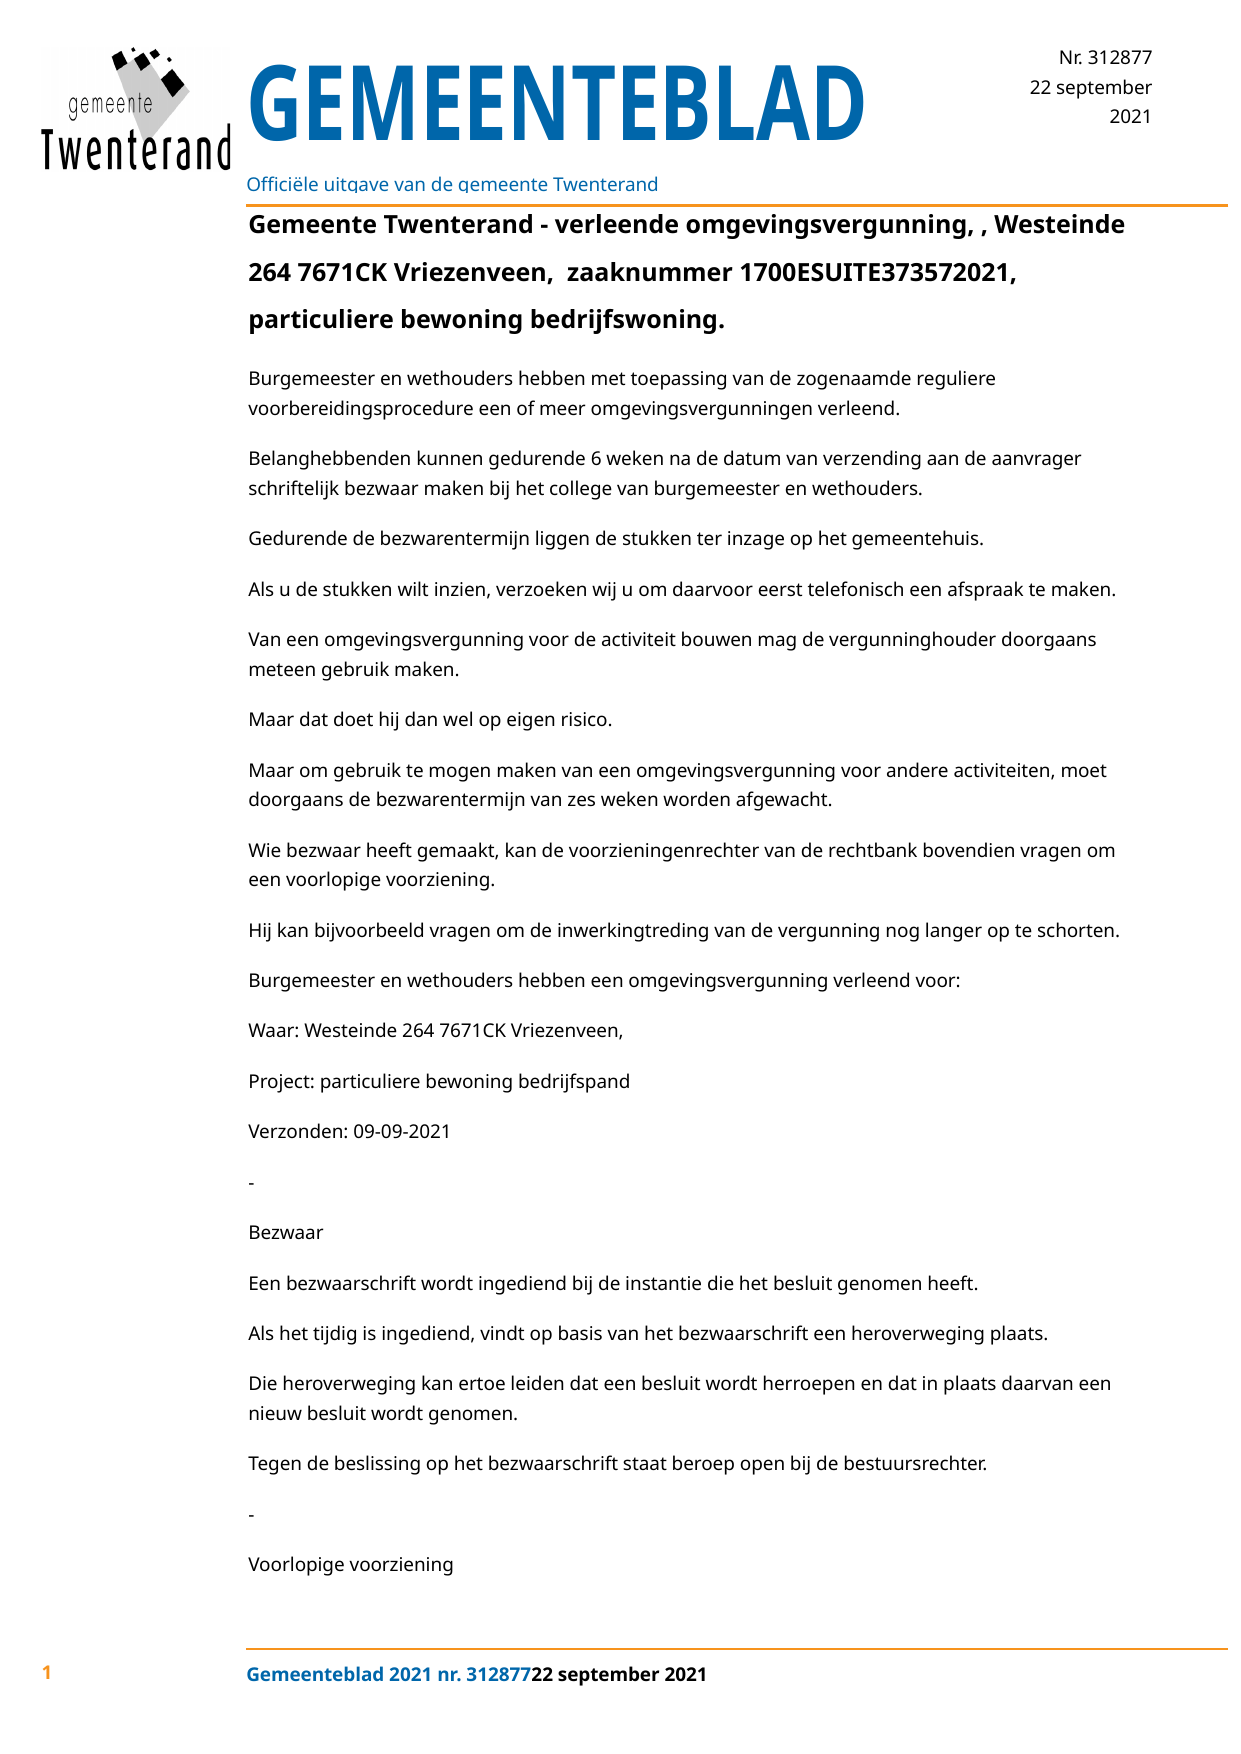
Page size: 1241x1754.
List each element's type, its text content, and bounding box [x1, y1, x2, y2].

text Tegen de beslissing op het bezwaarschrift staat beroep open bij de bestuursrechter. [248, 1451, 1152, 1476]
text - [248, 1501, 1152, 1527]
text Die heroverweging kan ertoe leiden dat een besluit wordt herroepen en dat in plaats daarvan een nieuw besluit wordt genomen. [248, 1371, 1152, 1426]
text Gemeente Twenterand - verleende omgevingsvergunning, , Westeinde 264 7671CK Vriezenveen, zaaknummer 1700ESUITE373572021, particuliere bewoning bedrijfswoning. [248, 207, 1152, 336]
text Waar: Westeinde 264 7671CK Vriezenveen, [248, 1018, 1152, 1043]
text Maar om gebruik te mogen maken van een omgevingsvergunning voor andere activiteiten, moet doorgaans de bezwarentermijn van zes weken worden afgewacht. [248, 757, 1152, 812]
picture [41, 47, 231, 172]
text Als het tijdig is ingediend, vindt op basis van het bezwaarschrift een heroverweging plaats. [248, 1320, 1152, 1346]
text Burgemeester en wethouders hebben een omgevingsvergunning verleend voor: [248, 967, 1152, 993]
text - [248, 1169, 1152, 1194]
text Als u de stukken wilt inzien, verzoeken wij u om daarvoor eerst telefonisch een afspraak te maken. [248, 576, 1152, 602]
text Een bezwaarschrift wordt ingediend bij de instantie die het besluit genomen heeft. [248, 1270, 1152, 1295]
text Hij kan bijvoorbeeld vragen om de inwerkingtreding van de vergunning nog langer op te schorten. [248, 917, 1152, 942]
text Maar dat doet hij dan wel op eigen risico. [248, 706, 1152, 732]
text Van een omgevingsvergunning voor de activiteit bouwen mag de vergunninghouder doorgaans meteen gebruik maken. [248, 626, 1152, 682]
text Verzonden: 09-09-2021 [248, 1118, 1152, 1144]
text Voorlopige voorziening [248, 1551, 1152, 1577]
text Burgemeester en wethouders hebben met toepassing van de zogenaamde reguliere voorbereidingsprocedure een of meer omgevingsvergunningen verleend. [248, 366, 1152, 421]
text Gedurende de bezwarentermijn liggen de stukken ter inzage op het gemeentehuis. [248, 526, 1152, 551]
text Wie bezwaar heeft gemaakt, kan de voorzieningenrechter van de rechtbank bovendien vragen om een voorlopige voorziening. [248, 837, 1152, 892]
text Project: particuliere bewoning bedrijfspand [248, 1068, 1152, 1094]
text Belanghebbenden kunnen gedurende 6 weken na de datum van verzending aan de aanvrager schriftelijk bezwaar maken bij het college van burgemeester en wethouders. [248, 446, 1152, 501]
text Bezwaar [248, 1219, 1152, 1245]
